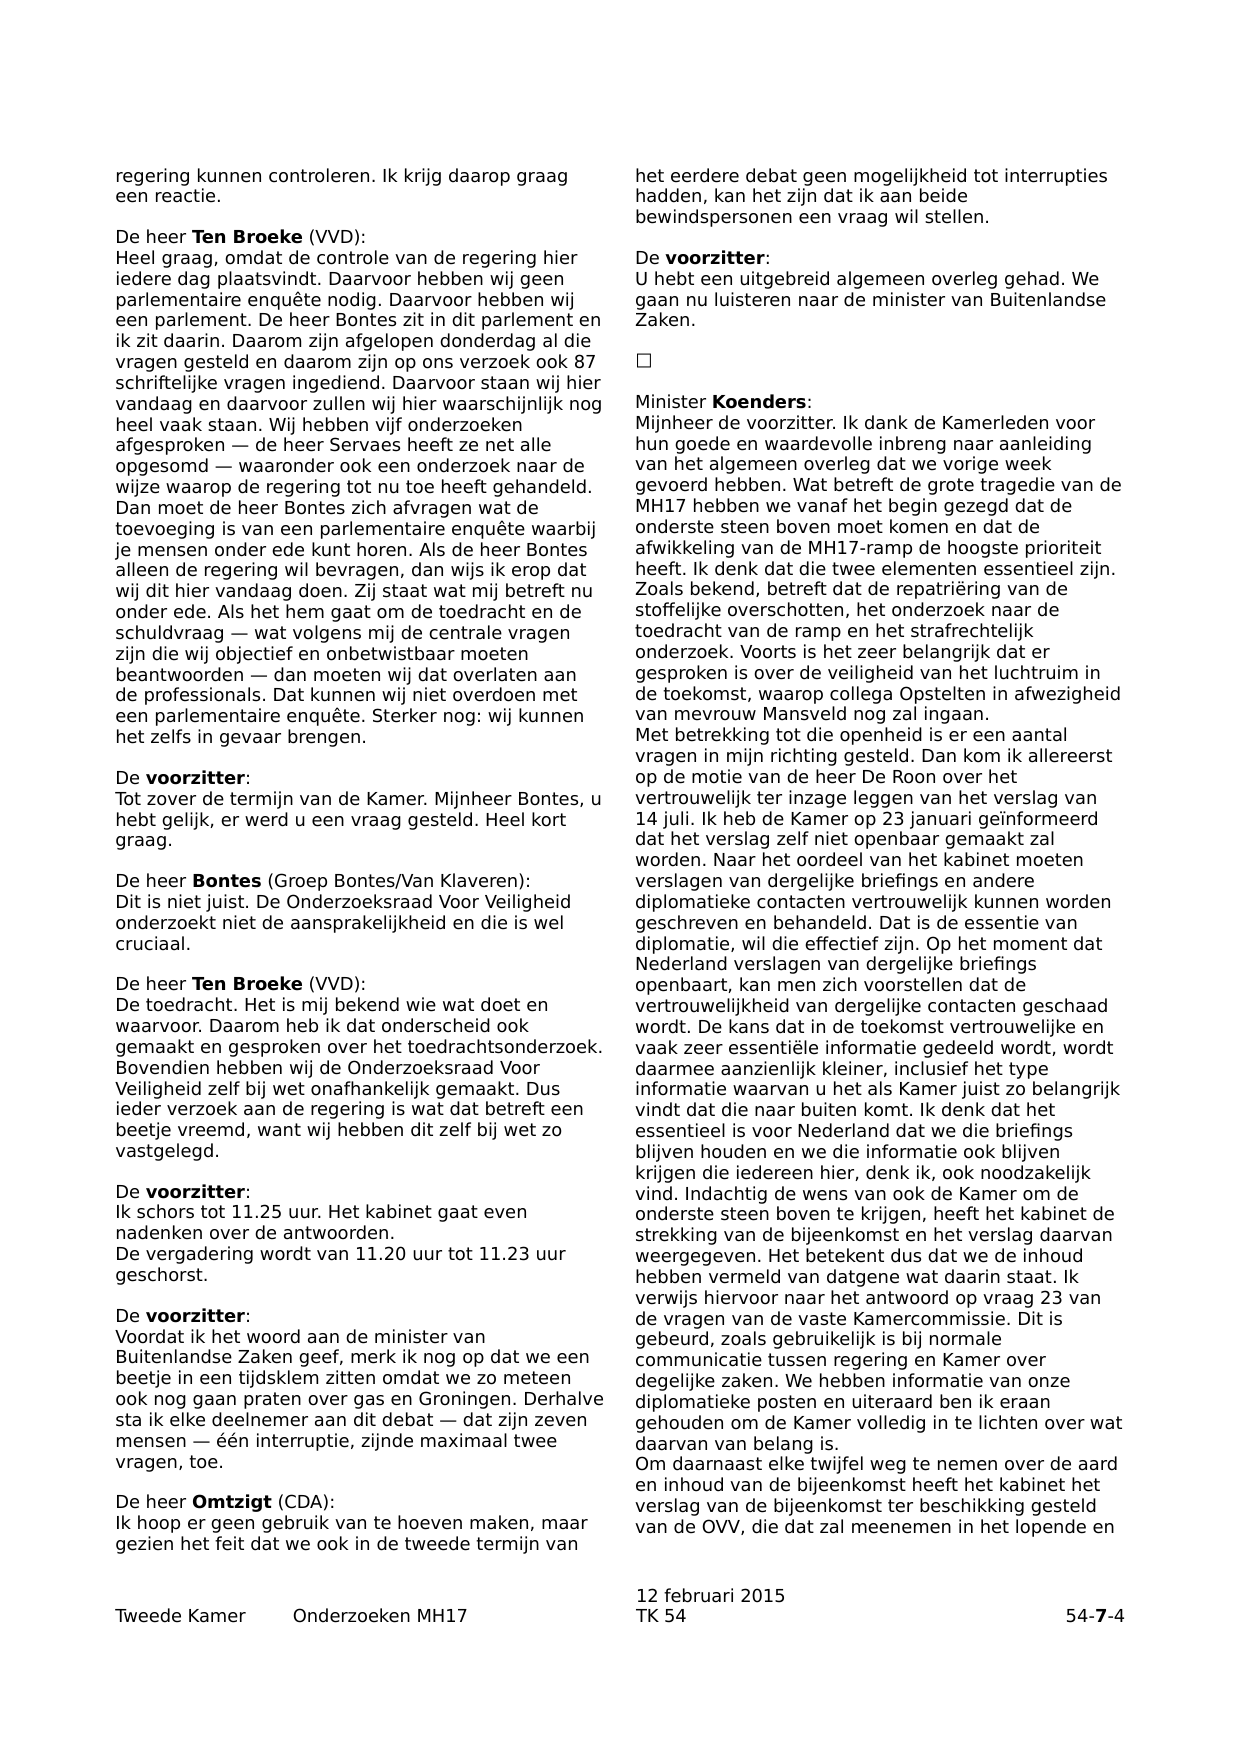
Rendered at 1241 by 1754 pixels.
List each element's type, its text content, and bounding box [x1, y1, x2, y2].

text Ik schors tot 11.25 uur. Het kabinet gaat even nadenken over de antwoorden. [115, 1202, 605, 1244]
text De vergadering wordt van 11.20 uur tot 11.23 uur geschorst. [115, 1244, 605, 1286]
text De voorzitter: [115, 768, 605, 788]
text De voorzitter: [635, 248, 1125, 268]
text Ik hoop er geen gebruik van te hoeven maken, maar gezien het feit dat we ook in de tweede termijn van [115, 1513, 605, 1554]
text De heer Ten Broeke (VVD): [115, 227, 605, 248]
text De toedracht. Het is mij bekend wie wat doet en waarvoor. Daarom heb ik dat onderscheid ook gemaakt en gesproken over het toedrachtsonderzoek. Bovendien hebben wij de Onderzoeksraad Voor Veiligheid zelf bij wet onafhankelijk gemaakt. Dus ieder verzoek aan de regering is wat dat betreft een beetje vreemd, want wij hebben dit zelf bij wet zo vastgelegd. [115, 995, 605, 1162]
text De heer Bontes (Groep Bontes/Van Klaveren): [115, 871, 605, 892]
text Minister Koenders: [635, 392, 1125, 412]
text De voorzitter: [115, 1182, 605, 1202]
text Mijnheer de voorzitter. Ik dank de Kamerleden voor hun goede en waardevolle inbreng naar aanleiding van het algemeen overleg dat we vorige week gevoerd hebben. Wat betreft de grote tragedie van de MH17 hebben we vanaf het begin gezegd dat de onderste steen boven moet komen en dat de afwikkeling van de MH17-ramp de hoogste prioriteit heeft. Ik denk dat die twee elementen essentieel zijn. Zoals bekend, betreft dat de repatriëring van de stoffelijke overschotten, het onderzoek naar de toedracht van de ramp en het strafrechtelijk onderzoek. Voorts is het zeer belangrijk dat er gesproken is over de veiligheid van het luchtruim in de toekomst, waarop collega Opstelten in afwezigheid van mevrouw Mansveld nog zal ingaan. [635, 412, 1125, 725]
text Met betrekking tot die openheid is er een aantal vragen in mijn richting gesteld. Dan kom ik allereerst op de motie van de heer De Roon over het vertrouwelijk ter inzage leggen van het verslag van 14 juli. Ik heb de Kamer op 23 januari geïnformeerd dat het verslag zelf niet openbaar gemaakt zal worden. Naar het oordeel van het kabinet moeten verslagen van dergelijke briefings en andere diplomatieke contacten vertrouwelijk kunnen worden geschreven en behandeld. Dat is de essentie van diplomatie, wil die effectief zijn. Op het moment dat Nederland verslagen van dergelijke briefings openbaart, kan men zich voorstellen dat de vertrouwelijkheid van dergelijke contacten geschaad wordt. De kans dat in de toekomst vertrouwelijke en vaak zeer essentiële informatie gedeeld wordt, wordt daarmee aanzienlijk kleiner, inclusief het type informatie waarvan u het als Kamer juist zo belangrijk vindt dat die naar buiten komt. Ik denk dat het essentieel is voor Nederland dat we die briefings blijven houden en we die informatie ook blijven krijgen die iedereen hier, denk ik, ook noodzakelijk vind. Indachtig de wens van ook de Kamer om de onderste steen boven te krijgen, heeft het kabinet de strekking van de bijeenkomst en het verslag daarvan weergegeven. Het betekent dus dat we de inhoud hebben vermeld van datgene wat daarin staat. Ik verwijs hiervoor naar het antwoord op vraag 23 van de vragen van de vaste Kamercommissie. Dit is gebeurd, zoals gebruikelijk is bij normale communicatie tussen regering en Kamer over degelijke zaken. We hebben informatie van onze diplomatieke posten en uiteraard ben ik eraan gehouden om de Kamer volledig in te lichten over wat daarvan van belang is. [635, 725, 1125, 1454]
text Dit is niet juist. De Onderzoeksraad Voor Veiligheid onderzoekt niet de aansprakelijkheid en die is wel cruciaal. [115, 892, 605, 954]
text het eerdere debat geen mogelijkheid tot interrupties hadden, kan het zijn dat ik aan beide bewindspersonen een vraag wil stellen. [635, 165, 1125, 228]
text Om daarnaast elke twijfel weg te nemen over de aard en inhoud van de bijeenkomst heeft het kabinet het verslag van de bijeenkomst ter beschikking gesteld van de OVV, die dat zal meenemen in het lopende en [635, 1454, 1125, 1537]
text De heer Ten Broeke (VVD): [115, 974, 605, 995]
text Heel graag, omdat de controle van de regering hier iedere dag plaatsvindt. Daarvoor hebben wij geen parlementaire enquête nodig. Daarvoor hebben wij een parlement. De heer Bontes zit in dit parlement en ik zit daarin. Daarom zijn afgelopen donderdag al die vragen gesteld en daarom zijn op ons verzoek ook 87 schriftelijke vragen ingediend. Daarvoor staan wij hier vandaag en daarvoor zullen wij hier waarschijnlijk nog heel vaak staan. Wij hebben vijf onderzoeken afgesproken — de heer Servaes heeft ze net alle opgesomd — waaronder ook een onderzoek naar de wijze waarop de regering tot nu toe heeft gehandeld. Dan moet de heer Bontes zich afvragen wat de toevoeging is van een parlementaire enquête waarbij je mensen onder ede kunt horen. Als de heer Bontes alleen de regering wil bevragen, dan wijs ik erop dat wij dit hier vandaag doen. Zij staat wat mij betreft nu onder ede. Als het hem gaat om de toedracht en de schuldvraag — wat volgens mij de centrale vragen zijn die wij objectief en onbetwistbaar moeten beantwoorden — dan moeten wij dat overlaten aan de professionals. Dat kunnen wij niet overdoen met een parlementaire enquête. Sterker nog: wij kunnen het zelfs in gevaar brengen. [115, 248, 605, 748]
text U hebt een uitgebreid algemeen overleg gehad. We gaan nu luisteren naar de minister van Buitenlandse Zaken. [635, 268, 1125, 331]
text regering kunnen controleren. Ik krijg daarop graag een reactie. [115, 165, 605, 207]
text De heer Omtzigt (CDA): [115, 1492, 605, 1513]
text ⬜ [635, 351, 1125, 372]
text De voorzitter: [115, 1306, 605, 1326]
text Tot zover de termijn van de Kamer. Mijnheer Bontes, u hebt gelijk, er werd u een vraag gesteld. Heel kort graag. [115, 788, 605, 851]
text Voordat ik het woord aan de minister van Buitenlandse Zaken geef, merk ik nog op dat we een beetje in een tijdsklem zitten omdat we zo meteen ook nog gaan praten over gas en Groningen. Derhalve sta ik elke deelnemer aan dit debat — dat zijn zeven mensen — één interruptie, zijnde maximaal twee vragen, toe. [115, 1326, 605, 1472]
